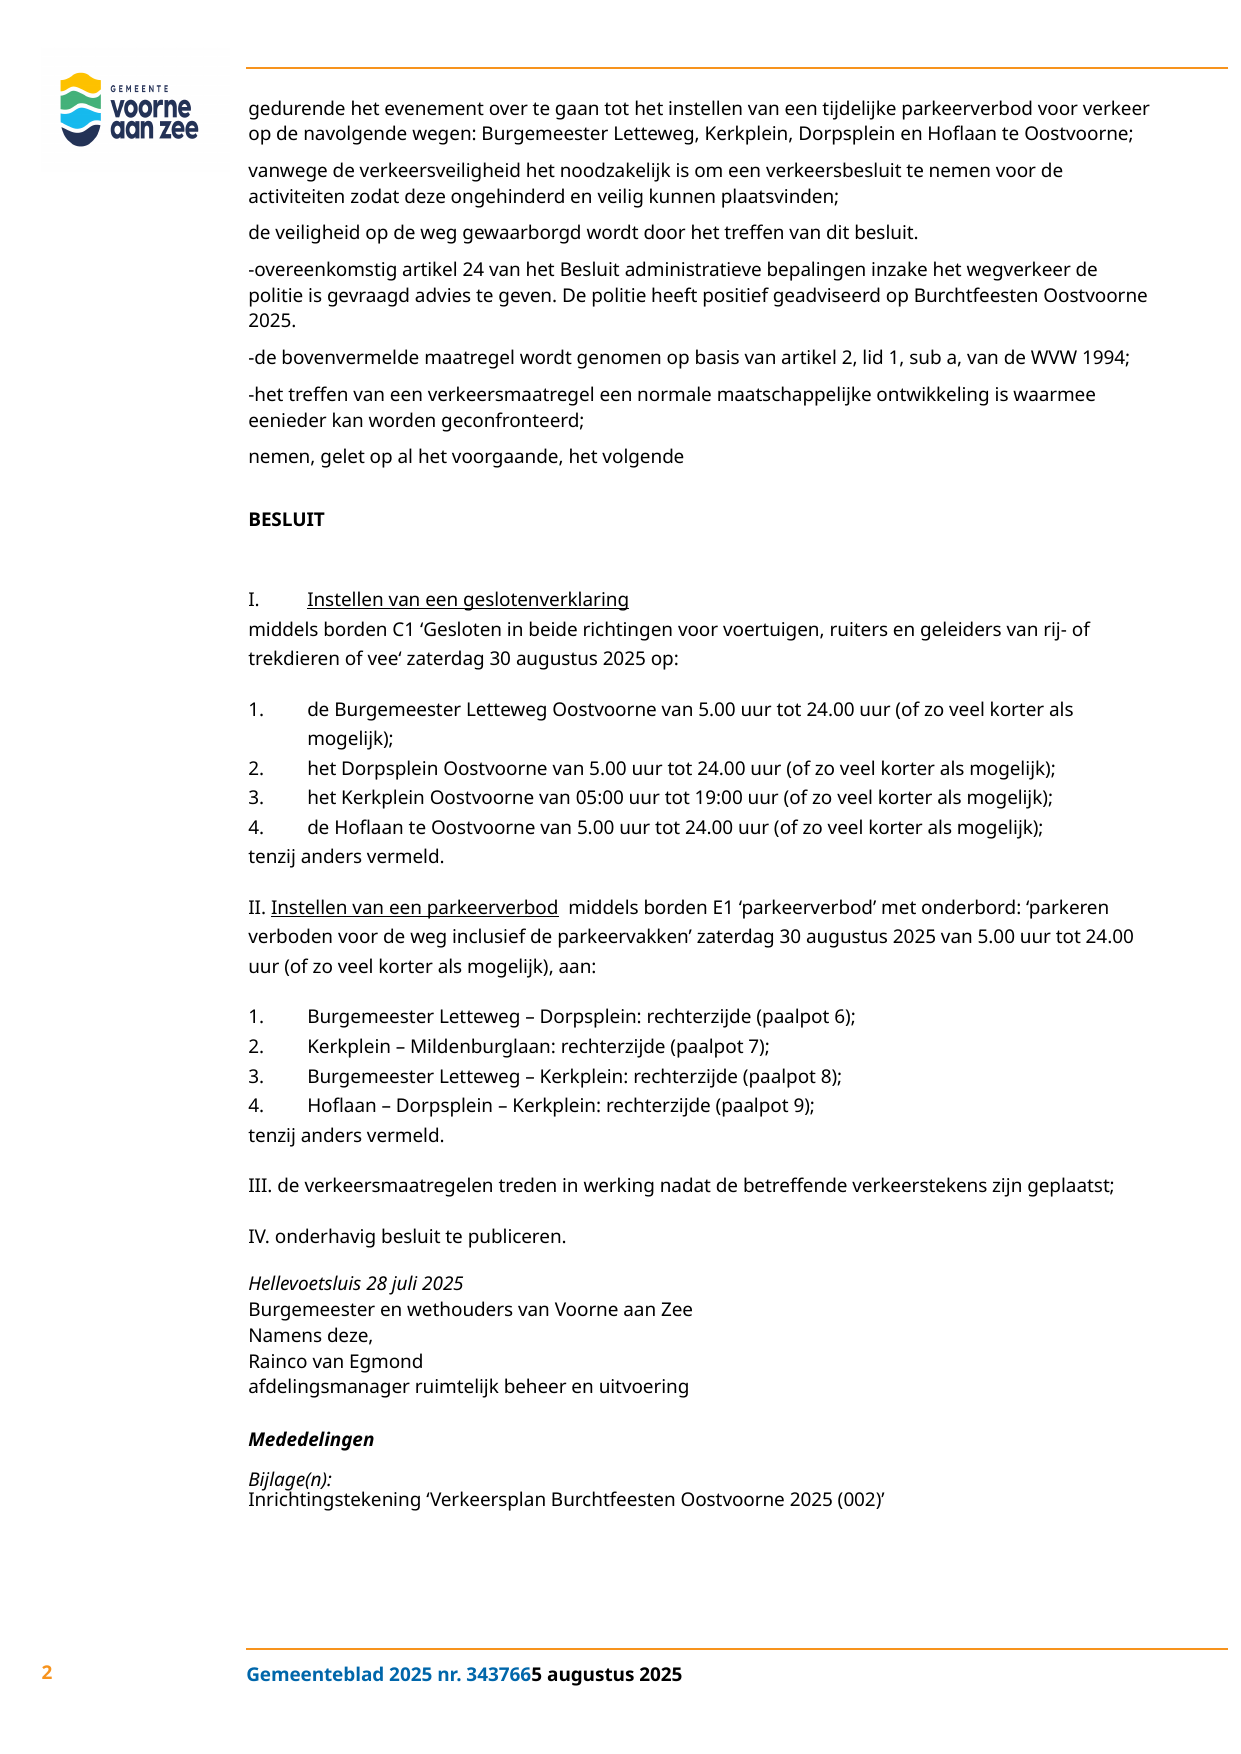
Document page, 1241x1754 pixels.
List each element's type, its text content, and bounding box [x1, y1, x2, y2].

list de Burgemeester Letteweg Oostvoorne van 5.00 uur tot 24.00 uur (of zo veel korter als mogelijk); [248, 696, 1152, 751]
text afdelingsmanager ruimtelijk beheer en uitvoering [248, 1373, 1152, 1399]
text -overeenkomstig artikel 24 van het Besluit administratieve bepalingen inzake het wegverkeer de politie is gevraagd advies te geven. De politie heeft positief geadviseerd op Burchtfeesten Oostvoorne 2025. [248, 256, 1152, 333]
text Bijlage(n): [248, 1466, 1152, 1491]
text gedurende het evenement over te gaan tot het instellen van een tijdelijke parkeerverbod voor verkeer op de navolgende wegen: Burgemeester Letteweg, Kerkplein, Dorpsplein en Hoflaan te Oostvoorne; [248, 95, 1152, 146]
text -de bovenvermelde maatregel wordt genomen op basis van artikel 2, lid 1, sub a, van de WVW 1994; [248, 344, 1152, 370]
list Kerkplein – Mildenburglaan: rechterzijde (paalpot 7); [248, 1033, 1152, 1059]
text Hellevoetsluis 28 juli 2025 [248, 1271, 1152, 1296]
text Inrichtingstekening ‘Verkeersplan Burchtfeesten Oostvoorne 2025 (002)’ [248, 1491, 1152, 1511]
text Rainco van Egmond [248, 1348, 1152, 1373]
text de veiligheid op de weg gewaarborgd wordt door het treffen van dit besluit. [248, 219, 1152, 245]
text vanwege de verkeersveiligheid het noodzakelijk is om een verkeersbesluit te nemen voor de activiteiten zodat deze ongehinderd en veilig kunnen plaatsvinden; [248, 157, 1152, 209]
text Burgemeester en wethouders van Voorne aan Zee [248, 1296, 1152, 1322]
text II. Instellen van een parkeerverbod middels borden E1 ‘parkeerverbod’ met onderbord: ‘parkeren verboden voor de weg inclusief de parkeervakken’ zaterdag 30 augustus 2025 van 5.00 uur tot 24.00 uur (of zo veel korter als mogelijk), aan: [248, 894, 1152, 979]
picture [41, 47, 231, 172]
text tenzij anders vermeld. [248, 844, 1152, 869]
text -het treffen van een verkeersmaatregel een normale maatschappelijke ontwikkeling is waarmee eenieder kan worden geconfronteerd; [248, 381, 1152, 432]
text IV. onderhavig besluit te publiceren. [248, 1223, 1152, 1248]
text BESLUIT [248, 506, 1152, 532]
list Burgemeester Letteweg – Dorpsplein: rechterzijde (paalpot 6); [248, 1004, 1152, 1029]
list Burgemeester Letteweg – Kerkplein: rechterzijde (paalpot 8); [248, 1063, 1152, 1088]
text middels borden C1 ‘Gesloten in beide richtingen voor voertuigen, ruiters en geleiders van rij- of trekdieren of vee‘ zaterdag 30 augustus 2025 op: [248, 616, 1152, 671]
list Instellen van een geslotenverklaring [248, 586, 1152, 612]
list Hoflaan – Dorpsplein – Kerkplein: rechterzijde (paalpot 9); [248, 1092, 1152, 1118]
list de Hoflaan te Oostvoorne van 5.00 uur tot 24.00 uur (of zo veel korter als mogelijk); [248, 814, 1152, 840]
text nemen, gelet op al het voorgaande, het volgende [248, 443, 1152, 469]
text III. de verkeersmaatregelen treden in werking nadat de betreffende verkeerstekens zijn geplaatst; [248, 1172, 1152, 1198]
text Namens deze, [248, 1322, 1152, 1348]
text tenzij anders vermeld. [248, 1122, 1152, 1148]
list het Dorpsplein Oostvoorne van 5.00 uur tot 24.00 uur (of zo veel korter als mogelijk); [248, 755, 1152, 781]
text Mededelingen [248, 1426, 1152, 1452]
list het Kerkplein Oostvoorne van 05:00 uur tot 19:00 uur (of zo veel korter als mogelijk); [248, 784, 1152, 810]
